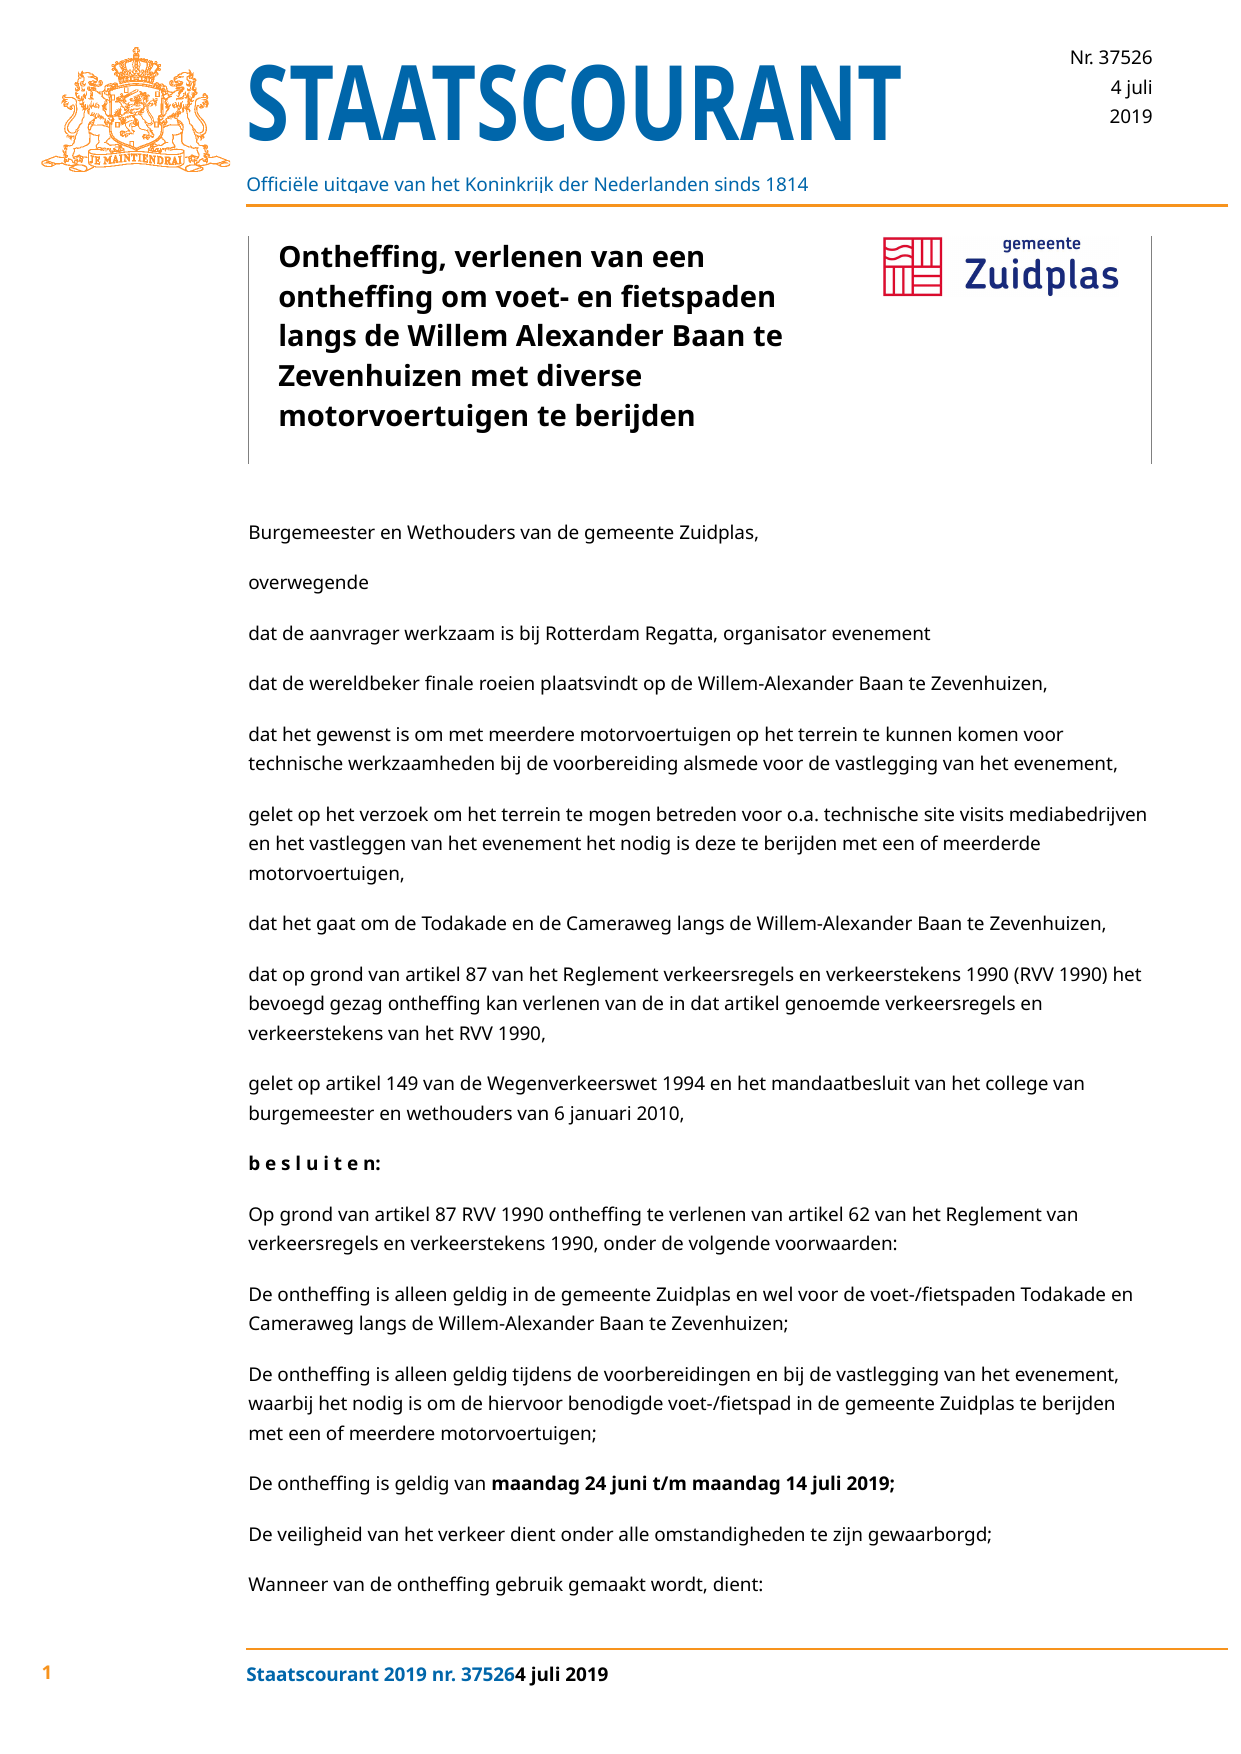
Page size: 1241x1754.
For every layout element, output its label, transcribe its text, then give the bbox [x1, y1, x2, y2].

table_header Ontheffing, verlenen van een ontheffing om voet- en fietspaden langs de Willem Alexander Baan te Zevenhuizen met diverse motorvoertuigen te berijden [249, 236, 850, 464]
text dat het gewenst is om met meerdere motorvoertuigen op het terrein te kunnen komen voor technische werkzaamheden bij de voorbereiding alsmede voor de vastlegging van het evenement, [248, 721, 1152, 776]
picture [882, 236, 1119, 297]
text Burgemeester en Wethouders van de gemeente Zuidplas, [248, 519, 1152, 545]
text dat het gaat om de Todakade en de Cameraweg langs de Willem-Alexander Baan te Zevenhuizen, [248, 910, 1152, 936]
text De ontheffing is alleen geldig in de gemeente Zuidplas en wel voor de voet-/fietspaden Todakade en Cameraweg langs de Willem-Alexander Baan te Zevenhuizen; [248, 1281, 1152, 1336]
text Wanneer van de ontheffing gebruik gemaakt wordt, dient: [248, 1571, 1152, 1597]
text overwegende [248, 569, 1152, 595]
text gelet op artikel 149 van de Wegenverkeerswet 1994 en het mandaatbesluit van het college van burgemeester en wethouders van 6 januari 2010, [248, 1070, 1152, 1126]
text dat de wereldbeker finale roeien plaatsvindt op de Willem-Alexander Baan te Zevenhuizen, [248, 670, 1152, 696]
text De ontheffing is geldig van maandag 24 juni t/m maandag 14 juli 2019; [248, 1470, 1152, 1496]
text dat op grond van artikel 87 van het Reglement verkeersregels en verkeerstekens 1990 (RVV 1990) het bevoegd gezag ontheffing kan verlenen van de in dat artikel genoemde verkeersregels en verkeerstekens van het RVV 1990, [248, 961, 1152, 1046]
text De veiligheid van het verkeer dient onder alle omstandigheden te zijn gewaarborgd; [248, 1521, 1152, 1546]
table_header [850, 236, 1151, 464]
text b e s l u i t e n: [248, 1150, 1152, 1176]
text De ontheffing is alleen geldig tijdens de voorbereidingen en bij de vastlegging van het evenement, waarbij het nodig is om de hiervoor benodigde voet-/fietspad in de gemeente Zuidplas te berijden met een of meerdere motorvoertuigen; [248, 1361, 1152, 1446]
picture [41, 47, 231, 172]
text gelet op het verzoek om het terrein te mogen betreden voor o.a. technische site visits mediabedrijven en het vastleggen van het evenement het nodig is deze te berijden met een of meerderde motorvoertuigen, [248, 801, 1152, 886]
text Op grond van artikel 87 RVV 1990 ontheffing te verlenen van artikel 62 van het Reglement van verkeersregels en verkeerstekens 1990, onder de volgende voorwaarden: [248, 1201, 1152, 1256]
text dat de aanvrager werkzaam is bij Rotterdam Regatta, organisator evenement [248, 620, 1152, 646]
